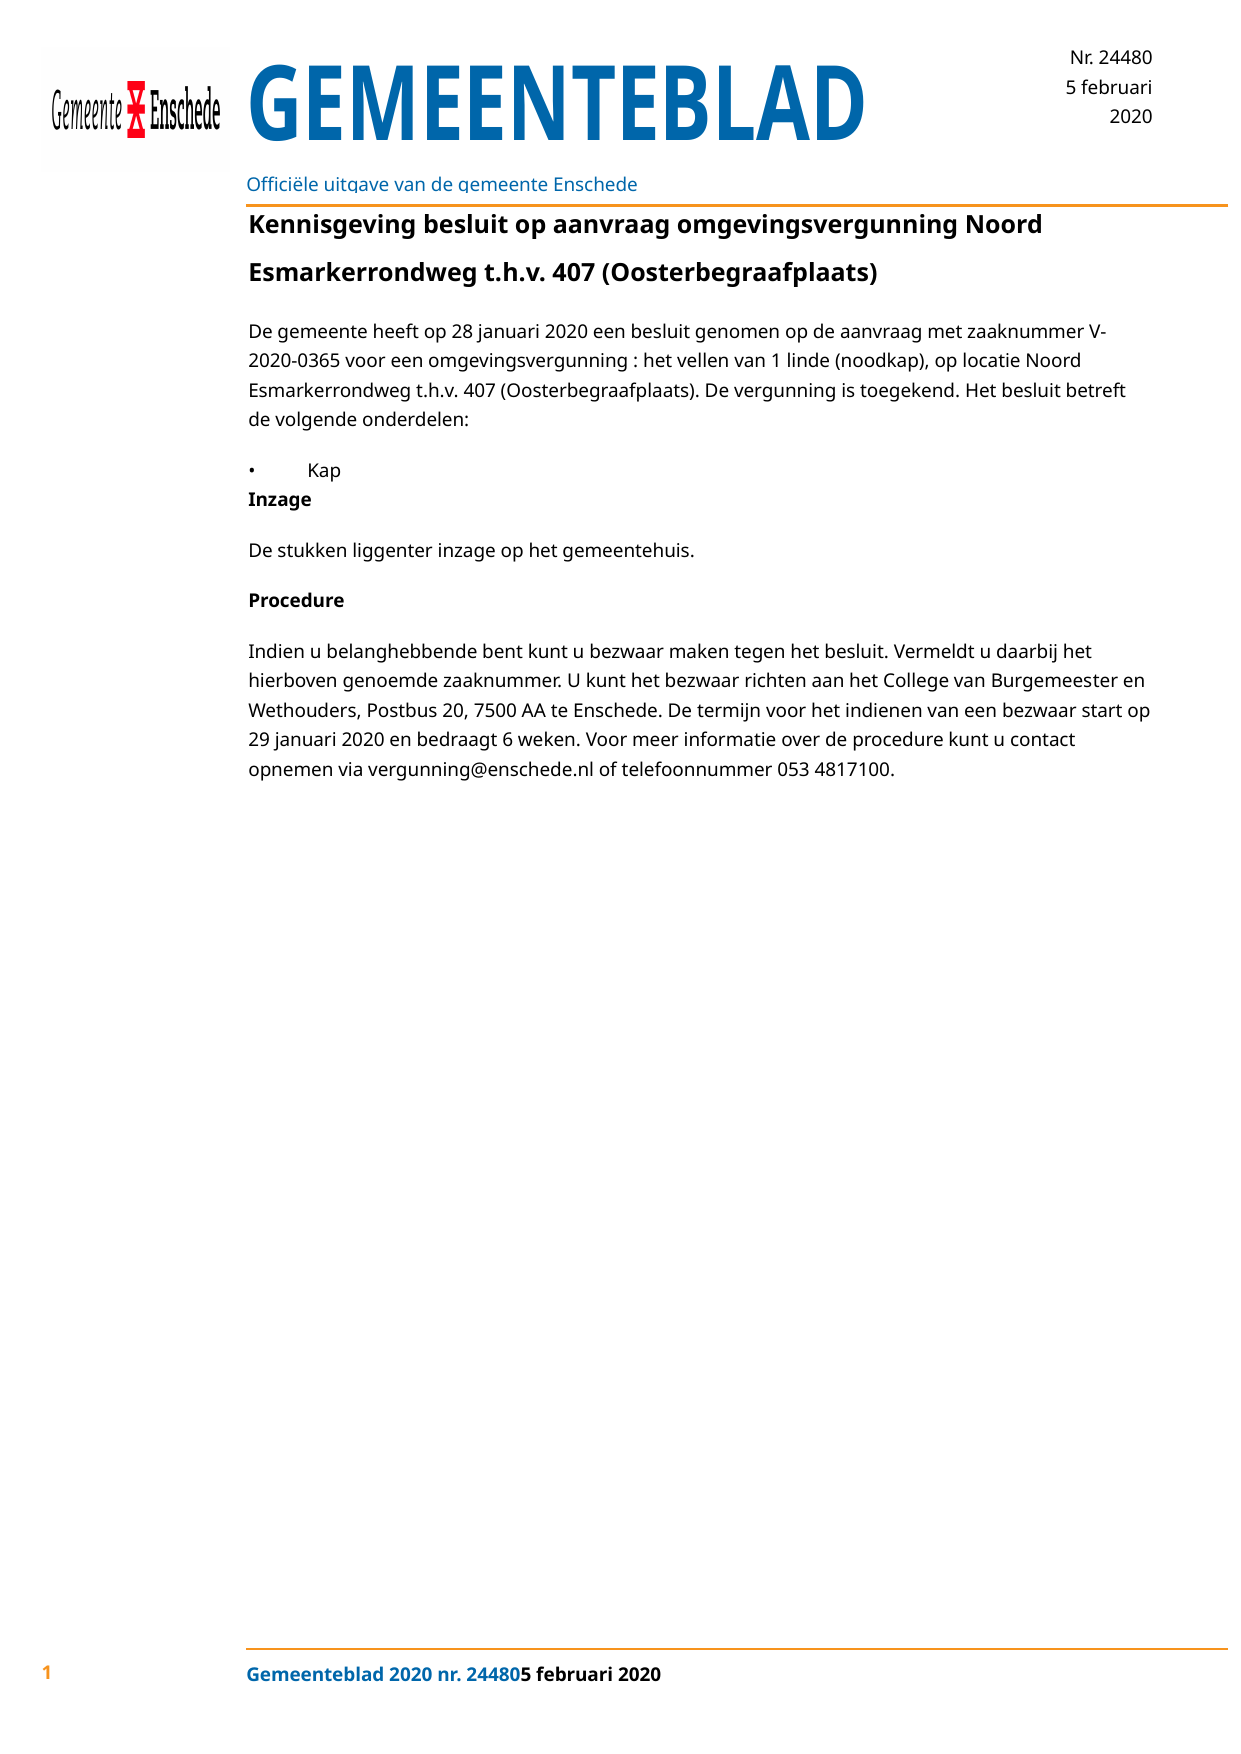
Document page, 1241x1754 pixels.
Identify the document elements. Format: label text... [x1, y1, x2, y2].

text De gemeente heeft op 28 januari 2020 een besluit genomen op de aanvraag met zaaknummer V-2020-0365 voor een omgevingsvergunning : het vellen van 1 linde (noodkap), op locatie Noord Esmarkerrondweg t.h.v. 407 (Oosterbegraafplaats). De vergunning is toegekend. Het besluit betreft de volgende onderdelen: [248, 318, 1152, 432]
text De stukken liggenter inzage op het gemeentehuis. [248, 537, 1152, 563]
list Kap [248, 457, 1152, 483]
picture [41, 47, 231, 172]
text Indien u belanghebbende bent kunt u bezwaar maken tegen het besluit. Vermeldt u daarbij het hierboven genoemde zaaknummer. U kunt het bezwaar richten aan het College van Burgemees­ter en Wethouders, Postbus 20, 7500 AA te Enschede. De termijn voor het indienen van een bezwaar start op 29 januari 2020 en bedraagt 6 weken. Voor meer informatie over de procedure kunt u contact opnemen via vergunning@enschede.nl of telefoonnummer 053 4817100. [248, 638, 1152, 782]
text Inzage [248, 487, 1152, 512]
text Procedure [248, 587, 1152, 613]
text Kennisgeving besluit op aanvraag omgevingsvergunning Noord Esmarkerrondweg t.h.v. 407 (Oosterbegraafplaats) [248, 207, 1152, 288]
